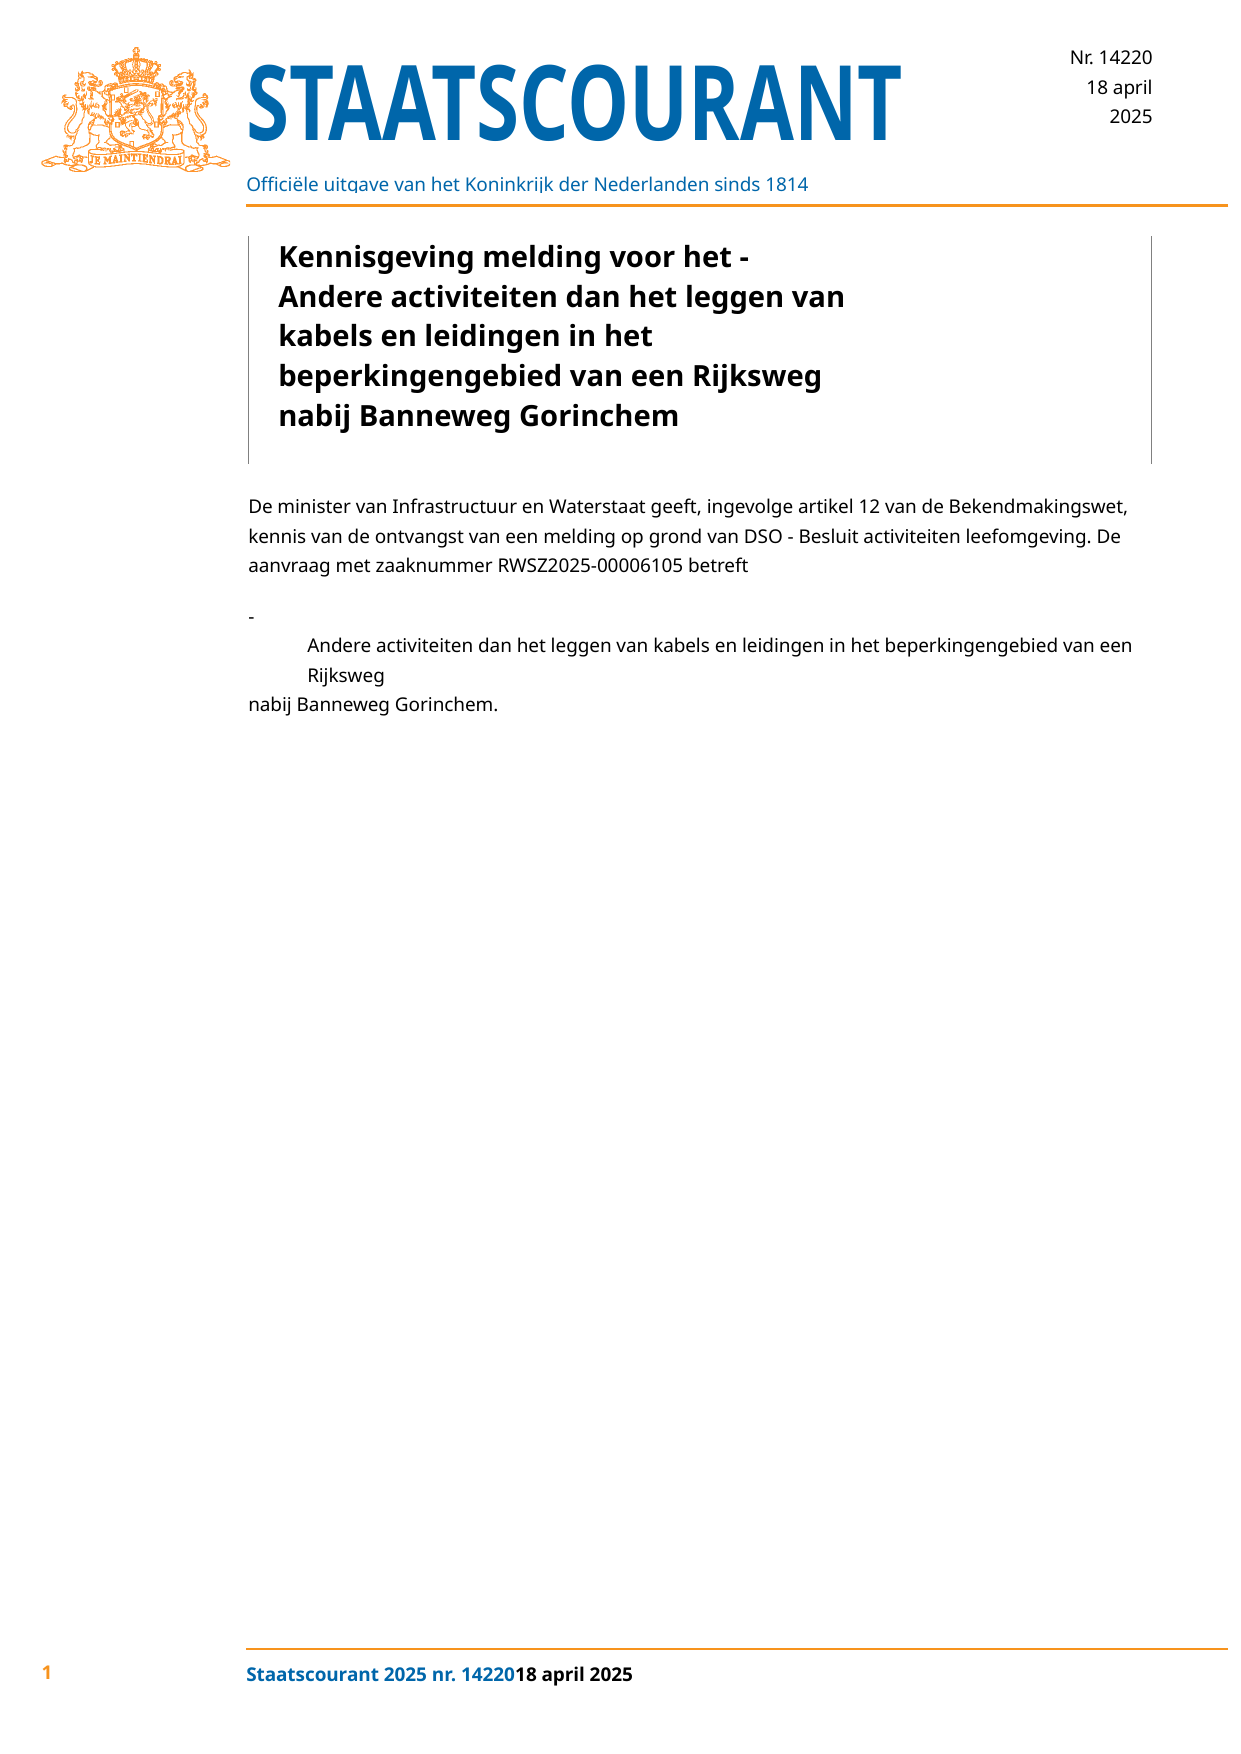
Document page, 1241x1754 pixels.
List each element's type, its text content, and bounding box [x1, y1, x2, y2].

picture [41, 47, 231, 172]
text nabij Banneweg Gorinchem. [248, 692, 1152, 717]
list Andere activiteiten dan het leggen van kabels en leidingen in het beperkingengebied van een Rijksweg [248, 632, 1152, 688]
table_header Kennisgeving melding voor het -Andere activiteiten dan het leggen van kabels en leidingen in het beperkingengebied van een Rijksweg nabij Banneweg Gorinchem [249, 236, 850, 464]
table_header [850, 236, 912, 413]
text De minister van Infrastructuur en Waterstaat geeft, ingevolge artikel 12 van de Bekendmakingswet, kennis van de ontvangst van een melding op grond van DSO - Besluit activiteiten leefomgeving. De aanvraag met zaaknummer RWSZ2025-00006105 betreft [248, 493, 1152, 578]
table_header [1090, 236, 1151, 413]
table_header [850, 414, 1151, 464]
picture [912, 236, 1090, 414]
